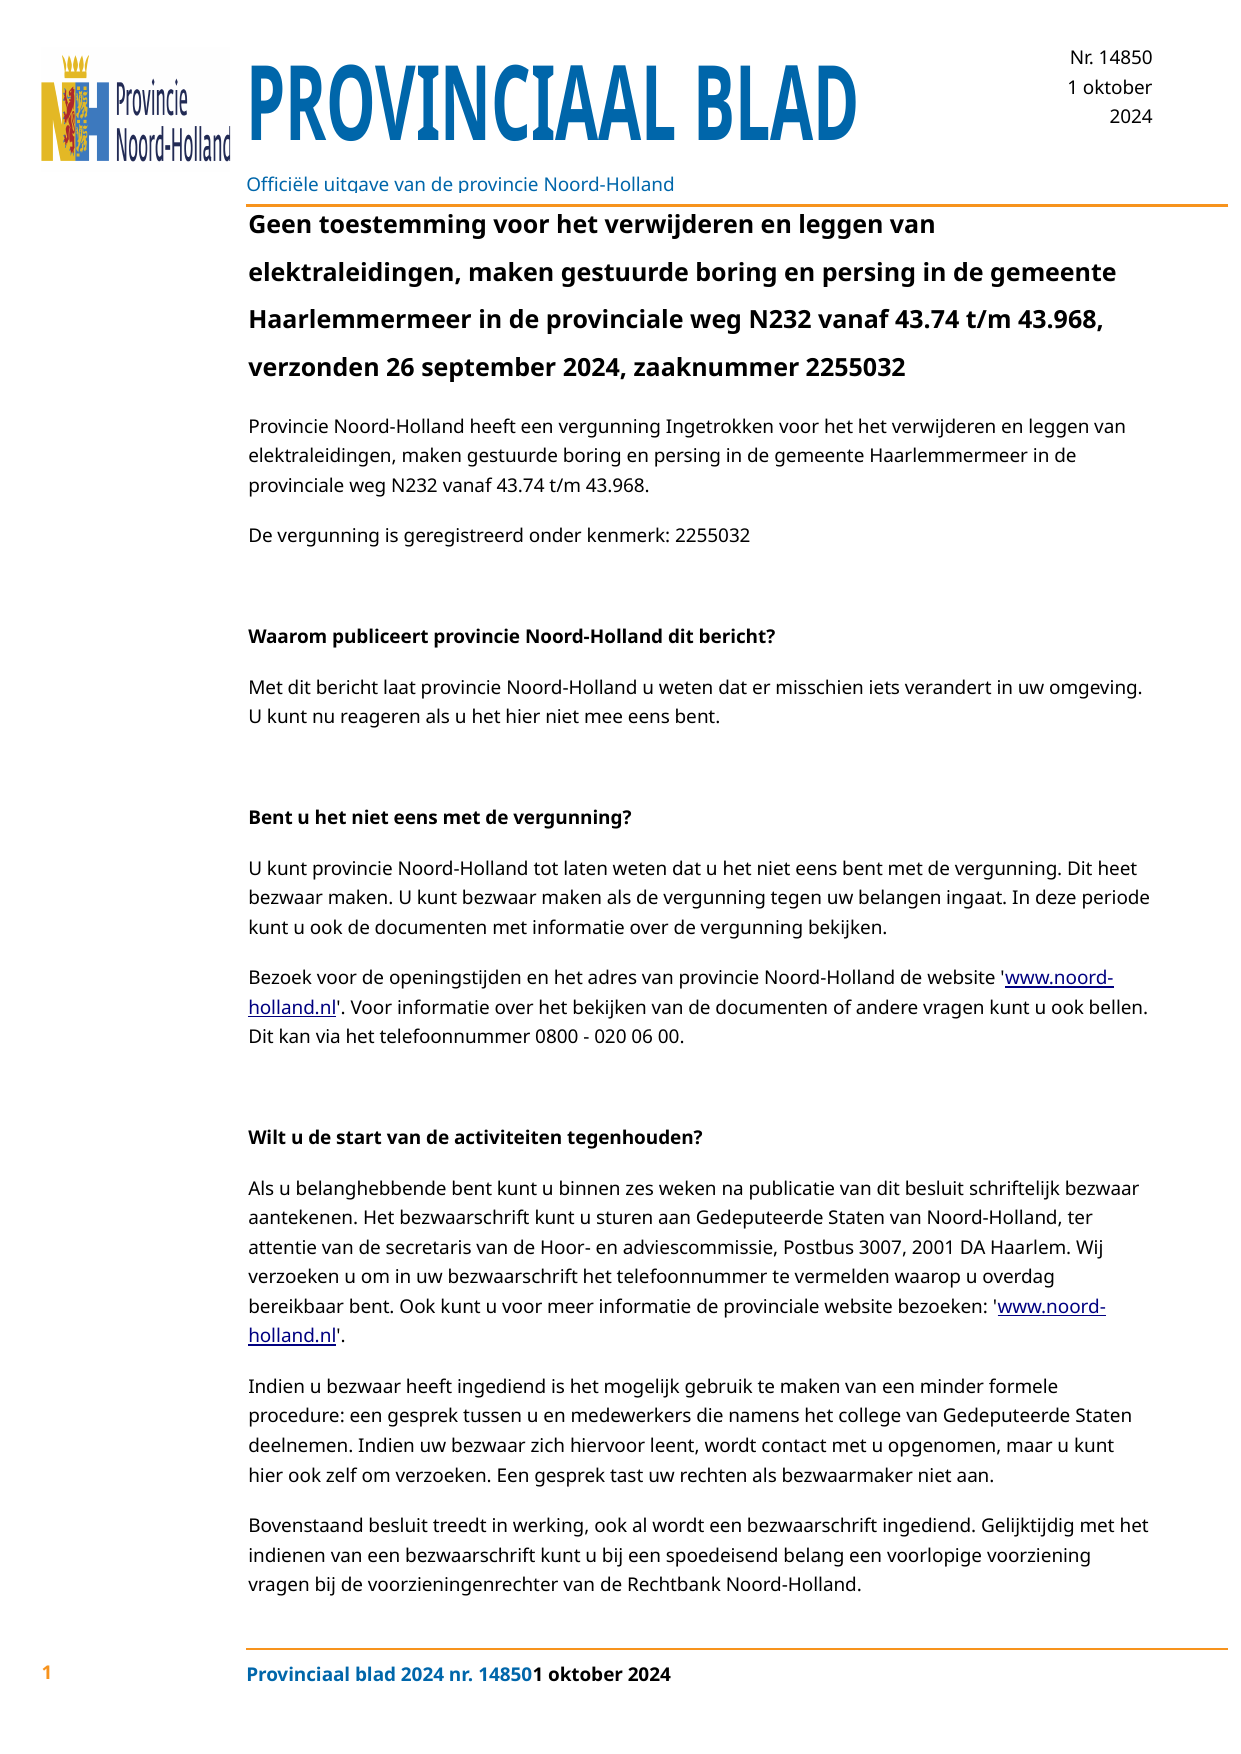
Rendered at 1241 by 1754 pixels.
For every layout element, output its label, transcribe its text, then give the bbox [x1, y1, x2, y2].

text Wilt u de start van de activiteiten tegenhouden? [248, 1124, 1152, 1150]
text Bent u het niet eens met de vergunning? [248, 804, 1152, 830]
text Bovenstaand besluit treedt in werking, ook al wordt een bezwaarschrift ingediend. Gelijktijdig met het indienen van een bezwaarschrift kunt u bij een spoedeisend belang een voorlopige voorziening vragen bij de voorzieningenrechter van de Rechtbank Noord-Holland. [248, 1512, 1152, 1597]
text Provincie Noord-Holland heeft een vergunning Ingetrokken voor het het verwijderen en leggen van elektraleidingen, maken gestuurde boring en persing in de gemeente Haarlemmermeer in de provinciale weg N232 vanaf 43.74 t/m 43.968. [248, 413, 1152, 498]
text Indien u bezwaar heeft ingediend is het mogelijk gebruik te maken van een minder formele procedure: een gesprek tussen u en medewerkers die namens het college van Gedeputeerde Staten deelnemen. Indien uw bezwaar zich hiervoor leent, wordt contact met u opgenomen, maar u kunt hier ook zelf om verzoeken. Een gesprek tast uw rechten als bezwaarmaker niet aan. [248, 1373, 1152, 1488]
text U kunt provincie Noord-Holland tot laten weten dat u het niet eens bent met de vergunning. Dit heet bezwaar maken. U kunt bezwaar maken als de vergunning tegen uw belangen ingaat. In deze periode kunt u ook de documenten met informatie over de vergunning bekijken. [248, 855, 1152, 940]
text Geen toestemming voor het verwijderen en leggen van elektraleidingen, maken gestuurde boring en persing in de gemeente Haarlemmermeer in de provinciale weg N232 vanaf 43.74 t/m 43.968, verzonden 26 september 2024, zaaknummer 2255032 [248, 207, 1152, 384]
text Bezoek voor de openingstijden en het adres van provincie Noord-Holland de website 'www.noord-holland.nl'. Voor informatie over het bekijken van de documenten of andere vragen kunt u ook bellen. Dit kan via het telefoonnummer 0800 - 020 06 00. [248, 964, 1152, 1049]
text De vergunning is geregistreerd onder kenmerk: 2255032 [248, 523, 1152, 548]
text Met dit bericht laat provincie Noord-Holland u weten dat er misschien iets verandert in uw omgeving. U kunt nu reageren als u het hier niet mee eens bent. [248, 674, 1152, 729]
text Als u belanghebbende bent kunt u binnen zes weken na publicatie van dit besluit schriftelijk bezwaar aantekenen. Het bezwaarschrift kunt u sturen aan Gedeputeerde Staten van Noord-Holland, ter attentie van de secretaris van de Hoor- en adviescommissie, Postbus 3007, 2001 DA Haarlem. Wij verzoeken u om in uw bezwaarschrift het telefoonnummer te vermelden waarop u overdag bereikbaar bent. Ook kunt u voor meer informatie de provinciale website bezoeken: 'www.noord-holland.nl'. [248, 1175, 1152, 1348]
text Waarom publiceert provincie Noord-Holland dit bericht? [248, 623, 1152, 649]
picture [41, 47, 231, 172]
